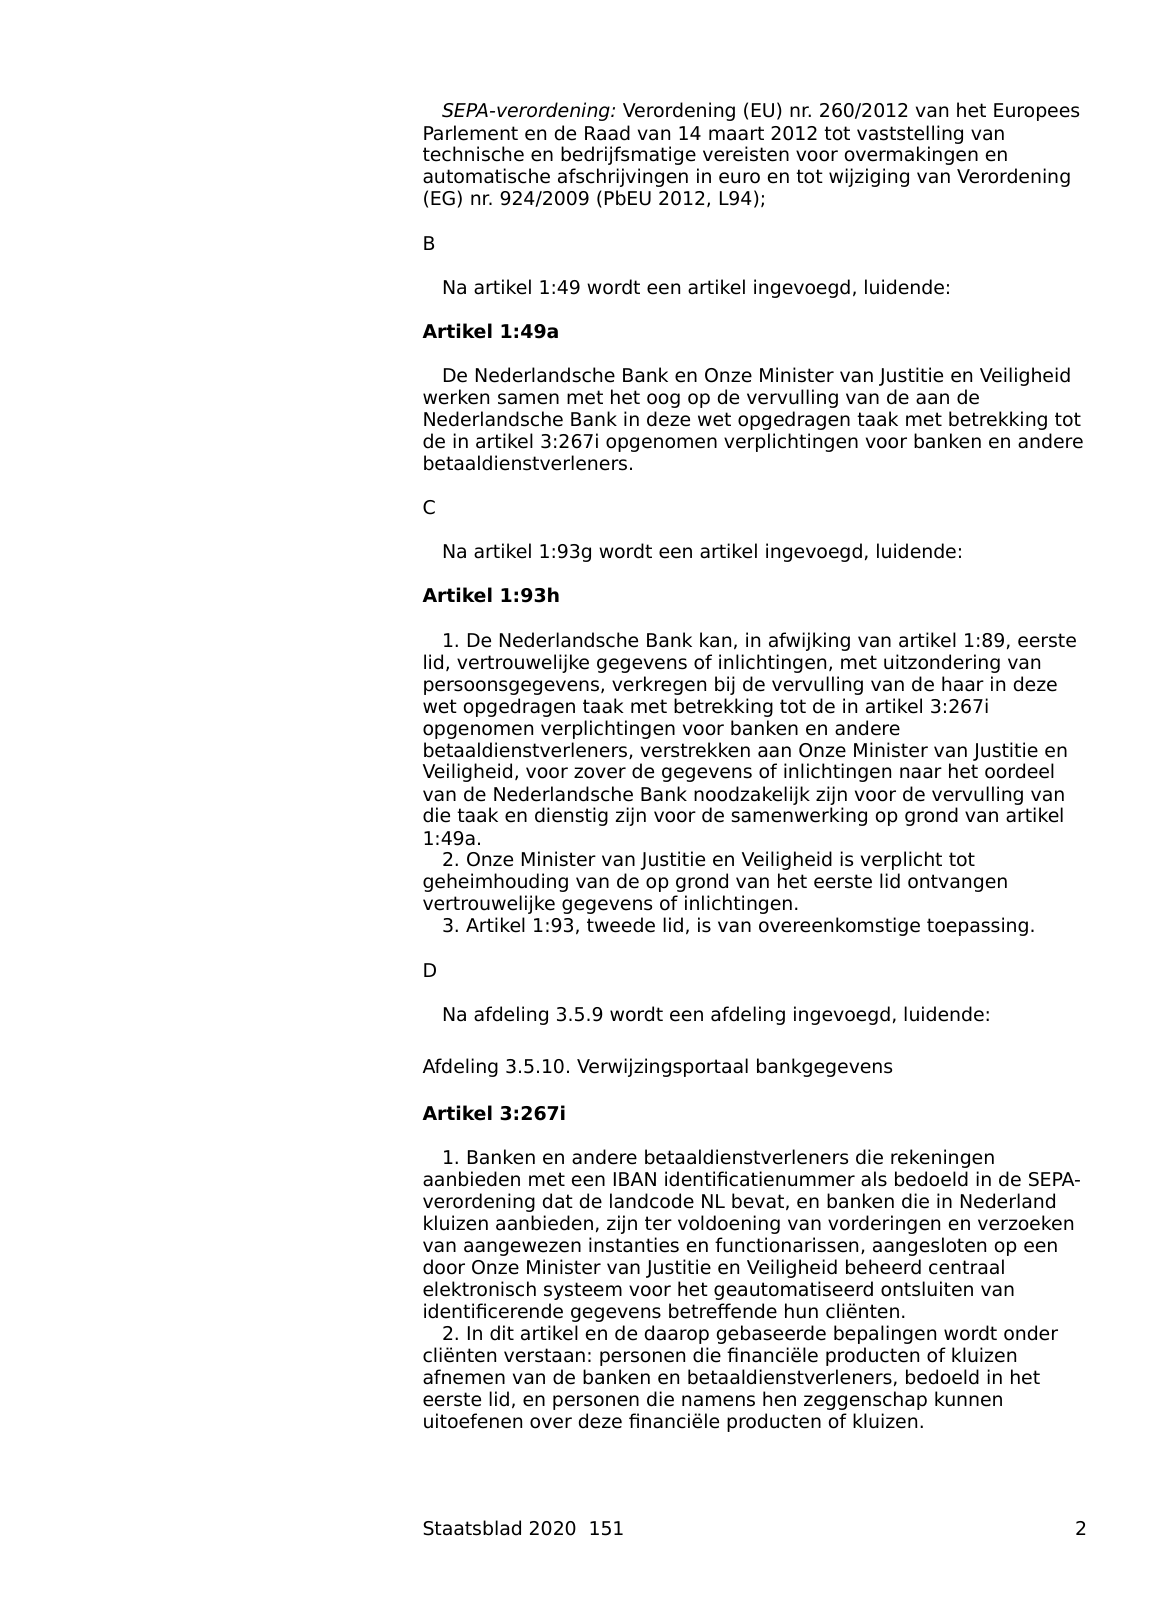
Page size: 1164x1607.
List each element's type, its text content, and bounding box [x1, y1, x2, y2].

text 2. In dit artikel en de daarop gebaseerde bepalingen wordt onder cliënten verstaan: personen die financiële producten of kluizen afnemen van de banken en betaaldienstverleners, bedoeld in het eerste lid, en personen die namens hen zeggenschap kunnen uitoefenen over deze financiële producten of kluizen. [422, 1323, 1087, 1432]
text De Nederlandsche Bank en Onze Minister van Justitie en Veiligheid werken samen met het oog op de vervulling van de aan de Nederlandsche Bank in deze wet opgedragen taak met betrekking tot de in artikel 3:267i opgenomen verplichtingen voor banken en andere betaaldienstverleners. [422, 365, 1087, 475]
text Na artikel 1:49 wordt een artikel ingevoegd, luidende: [422, 277, 1087, 299]
subtitle Afdeling 3.5.10. Verwijzingsportaal bankgegevens [422, 1056, 1087, 1078]
text D [422, 959, 1087, 981]
subtitle Artikel 1:49a [422, 321, 1087, 343]
text 1. De Nederlandsche Bank kan, in afwijking van artikel 1:89, eerste lid, vertrouwelijke gegevens of inlichtingen, met uitzondering van persoonsgegevens, verkregen bij de vervulling van de haar in deze wet opgedragen taak met betrekking tot de in artikel 3:267i opgenomen verplichtingen voor banken en andere betaaldienstverleners, verstrekken aan Onze Minister van Justitie en Veiligheid, voor zover de gegevens of inlichtingen naar het oordeel van de Nederlandsche Bank noodzakelijk zijn voor de vervulling van die taak en dienstig zijn voor de samenwerking op grond van artikel 1:49a. [422, 629, 1087, 849]
subtitle Artikel 1:93h [422, 585, 1087, 607]
text 2. Onze Minister van Justitie en Veiligheid is verplicht tot geheimhouding van de op grond van het eerste lid ontvangen vertrouwelijke gegevens of inlichtingen. [422, 849, 1087, 915]
text Na afdeling 3.5.9 wordt een afdeling ingevoegd, luidende: [422, 1004, 1087, 1026]
text 3. Artikel 1:93, tweede lid, is van overeenkomstige toepassing. [422, 915, 1087, 937]
text SEPA-verordening: Verordening (EU) nr. 260/2012 van het Europees Parlement en de Raad van 14 maart 2012 tot vaststelling van technische en bedrijfsmatige vereisten voor overmakingen en automatische afschrijvingen in euro en tot wijziging van Verordening (EG) nr. 924/2009 (PbEU 2012, L94); [422, 100, 1087, 210]
text C [422, 497, 1087, 519]
text 1. Banken en andere betaaldienstverleners die rekeningen aanbieden met een IBAN identificatienummer als bedoeld in de SEPA-verordening dat de landcode NL bevat, en banken die in Nederland kluizen aanbieden, zijn ter voldoening van vorderingen en verzoeken van aangewezen instanties en functionarissen, aangesloten op een door Onze Minister van Justitie en Veiligheid beheerd centraal elektronisch systeem voor het geautomatiseerd ontsluiten van identificerende gegevens betreffende hun cliënten. [422, 1147, 1087, 1323]
text B [422, 232, 1087, 254]
subtitle Artikel 3:267i [422, 1103, 1087, 1124]
text Na artikel 1:93g wordt een artikel ingevoegd, luidende: [422, 541, 1087, 563]
